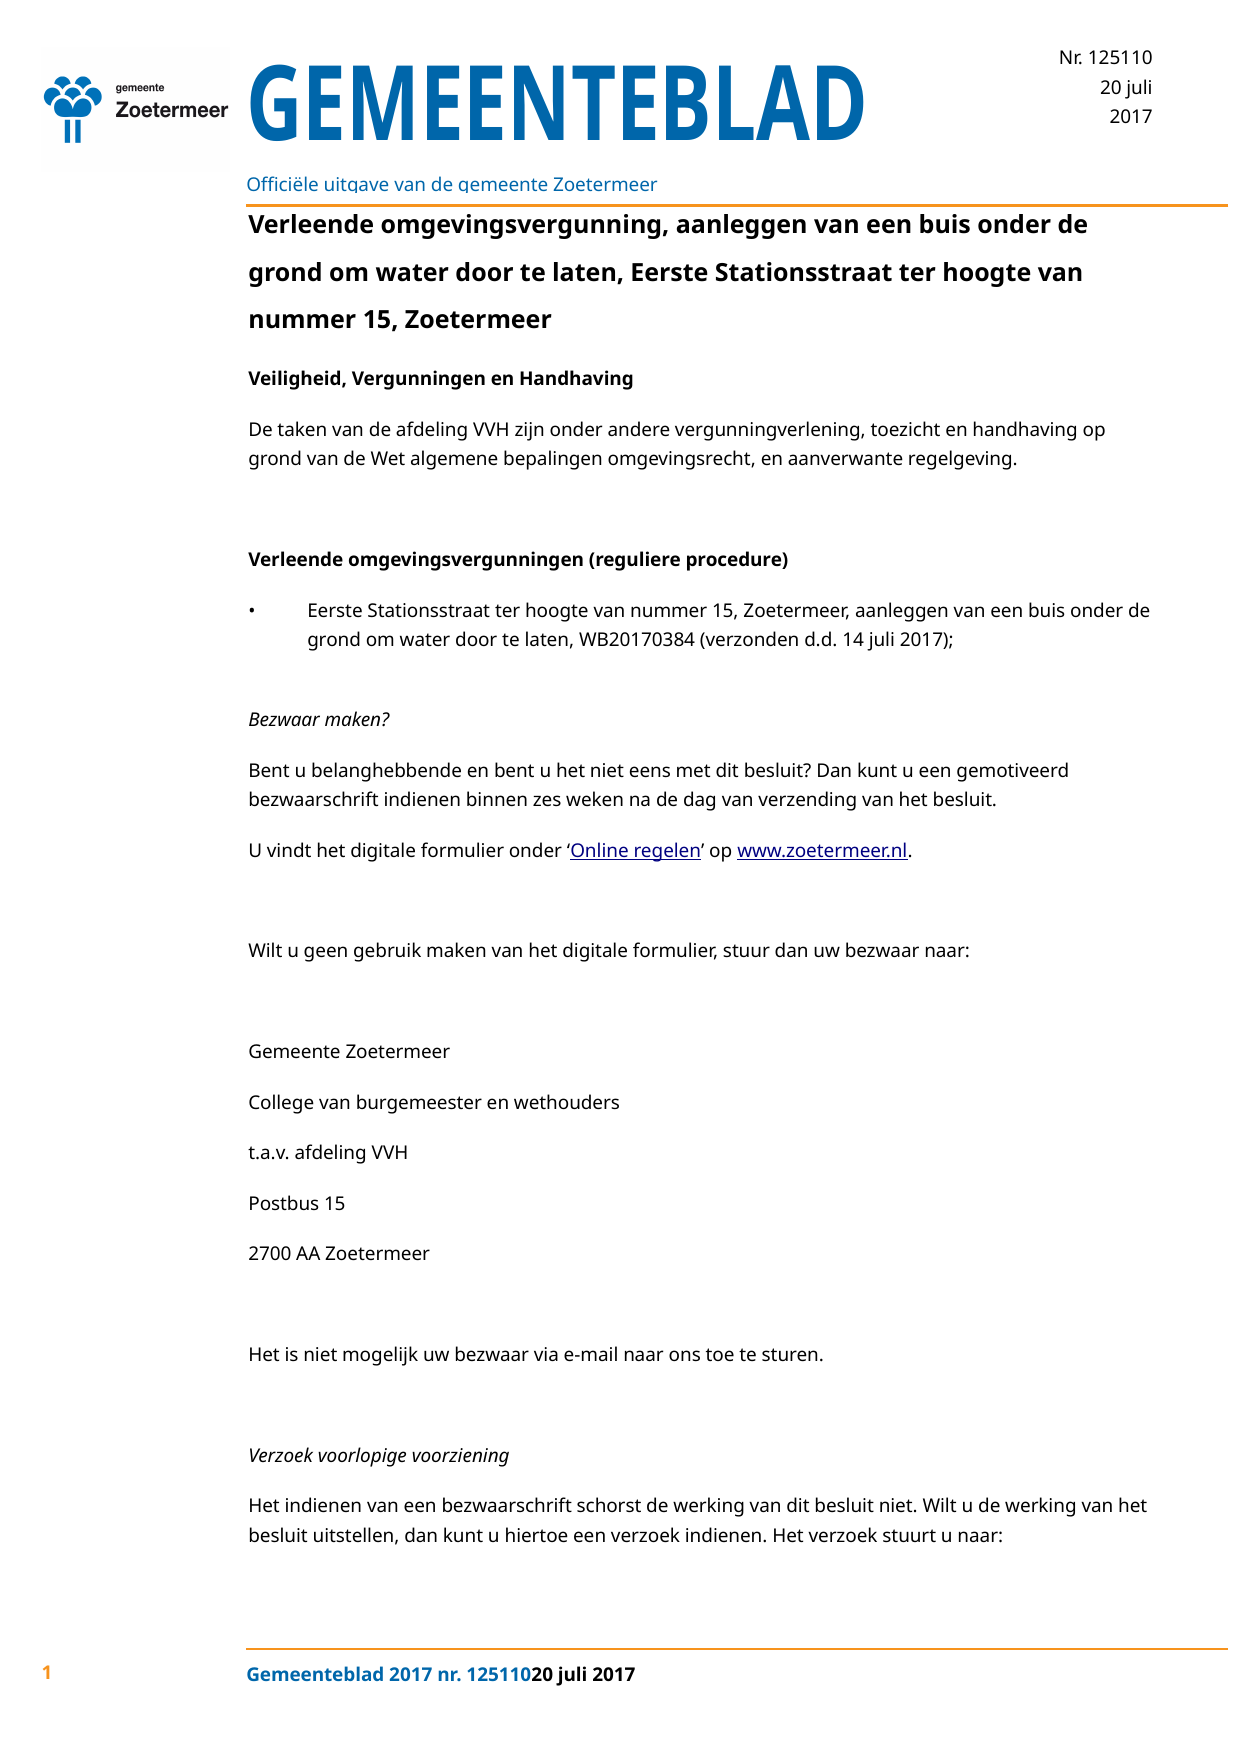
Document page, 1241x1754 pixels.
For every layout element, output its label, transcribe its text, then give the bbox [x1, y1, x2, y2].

text Verleende omgevingsvergunning, aanleggen van een buis onder de grond om water door te laten, Eerste Stationsstraat ter hoogte van nummer 15, Zoetermeer [248, 207, 1152, 336]
text 2700 AA Zoetermeer [248, 1240, 1152, 1266]
text t.a.v. afdeling VVH [248, 1139, 1152, 1165]
text College van burgemeester en wethouders [248, 1089, 1152, 1114]
picture [41, 47, 231, 172]
text Veiligheid, Vergunningen en Handhaving [248, 366, 1152, 391]
text Verleende omgevingsvergunningen (reguliere procedure) [248, 546, 1152, 572]
text Bezwaar maken? [248, 706, 1152, 732]
text Verzoek voorlopige voorziening [248, 1442, 1152, 1467]
text U vindt het digitale formulier onder ‘Online regelen’ op www.zoetermeer.nl. [248, 837, 1152, 862]
text De taken van de afdeling VVH zijn onder andere vergunningverlening, toezicht en handhaving op grond van de Wet algemene bepalingen omgevingsrecht, en aanverwante regelgeving. [248, 416, 1152, 471]
text Bent u belanghebbende en bent u het niet eens met dit besluit? Dan kunt u een gemotiveerd bezwaarschrift indienen binnen zes weken na de dag van verzending van het besluit. [248, 757, 1152, 812]
text Wilt u geen gebruik maken van het digitale formulier, stuur dan uw bezwaar naar: [248, 938, 1152, 963]
text Het is niet mogelijk uw bezwaar via e-mail naar ons toe te sturen. [248, 1341, 1152, 1367]
text Gemeente Zoetermeer [248, 1038, 1152, 1064]
list Eerste Stationsstraat ter hoogte van nummer 15, Zoetermeer, aanleggen van een buis onder de grond om water door te laten, WB20170384 (verzonden d.d. 14 juli 2017); [248, 597, 1152, 652]
text Postbus 15 [248, 1190, 1152, 1215]
text Het indienen van een bezwaarschrift schorst de werking van dit besluit niet. Wilt u de werking van het besluit uitstellen, dan kunt u hiertoe een verzoek indienen. Het verzoek stuurt u naar: [248, 1492, 1152, 1547]
